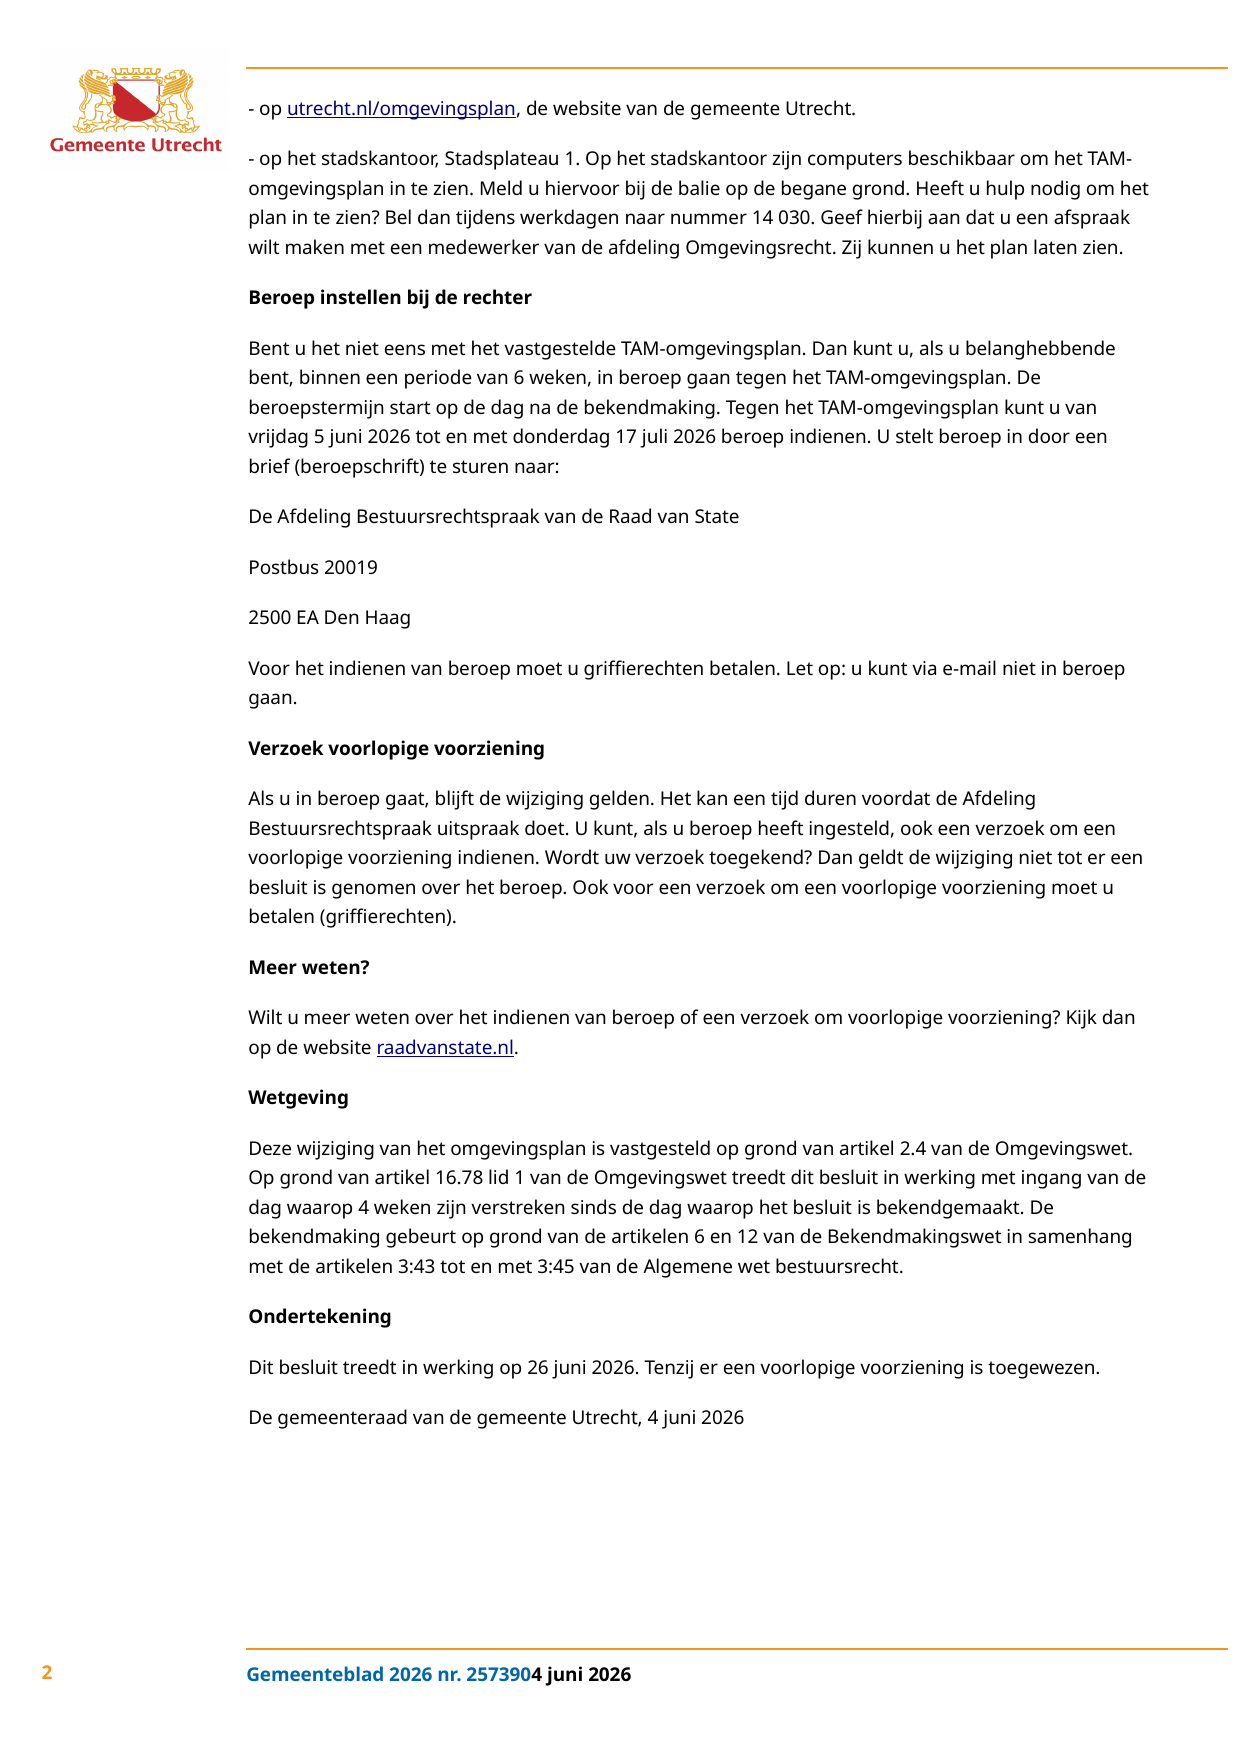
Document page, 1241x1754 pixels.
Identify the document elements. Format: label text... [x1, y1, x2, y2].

text - op utrecht.nl/omgevingsplan, de website van de gemeente Utrecht. [248, 95, 1152, 121]
text De Afdeling Bestuursrechtspraak van de Raad van State [248, 503, 1152, 529]
text De gemeenteraad van de gemeente Utrecht, 4 juni 2026 [248, 1404, 1152, 1430]
picture [41, 47, 231, 172]
text Wilt u meer weten over het indienen van beroep of een verzoek om voorlopige voorziening? Kijk dan op de website raadvanstate.nl. [248, 1004, 1152, 1060]
text Dit besluit treedt in werking op 26 juni 2026. Tenzij er een voorlopige voorziening is toegewezen. [248, 1354, 1152, 1380]
text Postbus 20019 [248, 554, 1152, 580]
text Verzoek voorlopige voorziening [248, 735, 1152, 761]
text Voor het indienen van beroep moet u griffierechten betalen. Let op: u kunt via e-mail niet in beroep gaan. [248, 655, 1152, 710]
text Meer weten? [248, 954, 1152, 980]
text Als u in beroep gaat, blijft de wijziging gelden. Het kan een tijd duren voordat de Afdeling Bestuursrechtspraak uitspraak doet. U kunt, als u beroep heeft ingesteld, ook een verzoek om een voorlopige voorziening indienen. Wordt uw verzoek toegekend? Dan geldt de wijziging niet tot er een besluit is genomen over het beroep. Ook voor een verzoek om een voorlopige voorziening moet u betalen (griffierechten). [248, 785, 1152, 929]
text Bent u het niet eens met het vastgestelde TAM-omgevingsplan. Dan kunt u, als u belanghebbende bent, binnen een periode van 6 weken, in beroep gaan tegen het TAM-omgevingsplan. De beroepstermijn start op de dag na de bekendmaking. Tegen het TAM-omgevingsplan kunt u van vrijdag 5 juni 2026 tot en met donderdag 17 juli 2026 beroep indienen. U stelt beroep in door een brief (beroepschrift) te sturen naar: [248, 335, 1152, 479]
text - op het stadskantoor, Stadsplateau 1. Op het stadskantoor zijn computers beschikbaar om het TAM-omgevingsplan in te zien. Meld u hiervoor bij de balie op de begane grond. Heeft u hulp nodig om het plan in te zien? Bel dan tijdens werkdagen naar nummer 14 030. Geef hierbij aan dat u een afspraak wilt maken met een medewerker van de afdeling Omgevingsrecht. Zij kunnen u het plan laten zien. [248, 145, 1152, 260]
text 2500 EA Den Haag [248, 604, 1152, 630]
text Wetgeving [248, 1084, 1152, 1110]
text Ondertekening [248, 1303, 1152, 1329]
text Deze wijziging van het omgevingsplan is vastgesteld op grond van artikel 2.4 van de Omgevingswet. Op grond van artikel 16.78 lid 1 van de Omgevingswet treedt dit besluit in werking met ingang van de dag waarop 4 weken zijn verstreken sinds de dag waarop het besluit is bekendgemaakt. De bekendmaking gebeurt op grond van de artikelen 6 en 12 van de Bekendmakingswet in samenhang met de artikelen 3:43 tot en met 3:45 van de Algemene wet bestuursrecht. [248, 1135, 1152, 1279]
text Beroep instellen bij de rechter [248, 284, 1152, 310]
